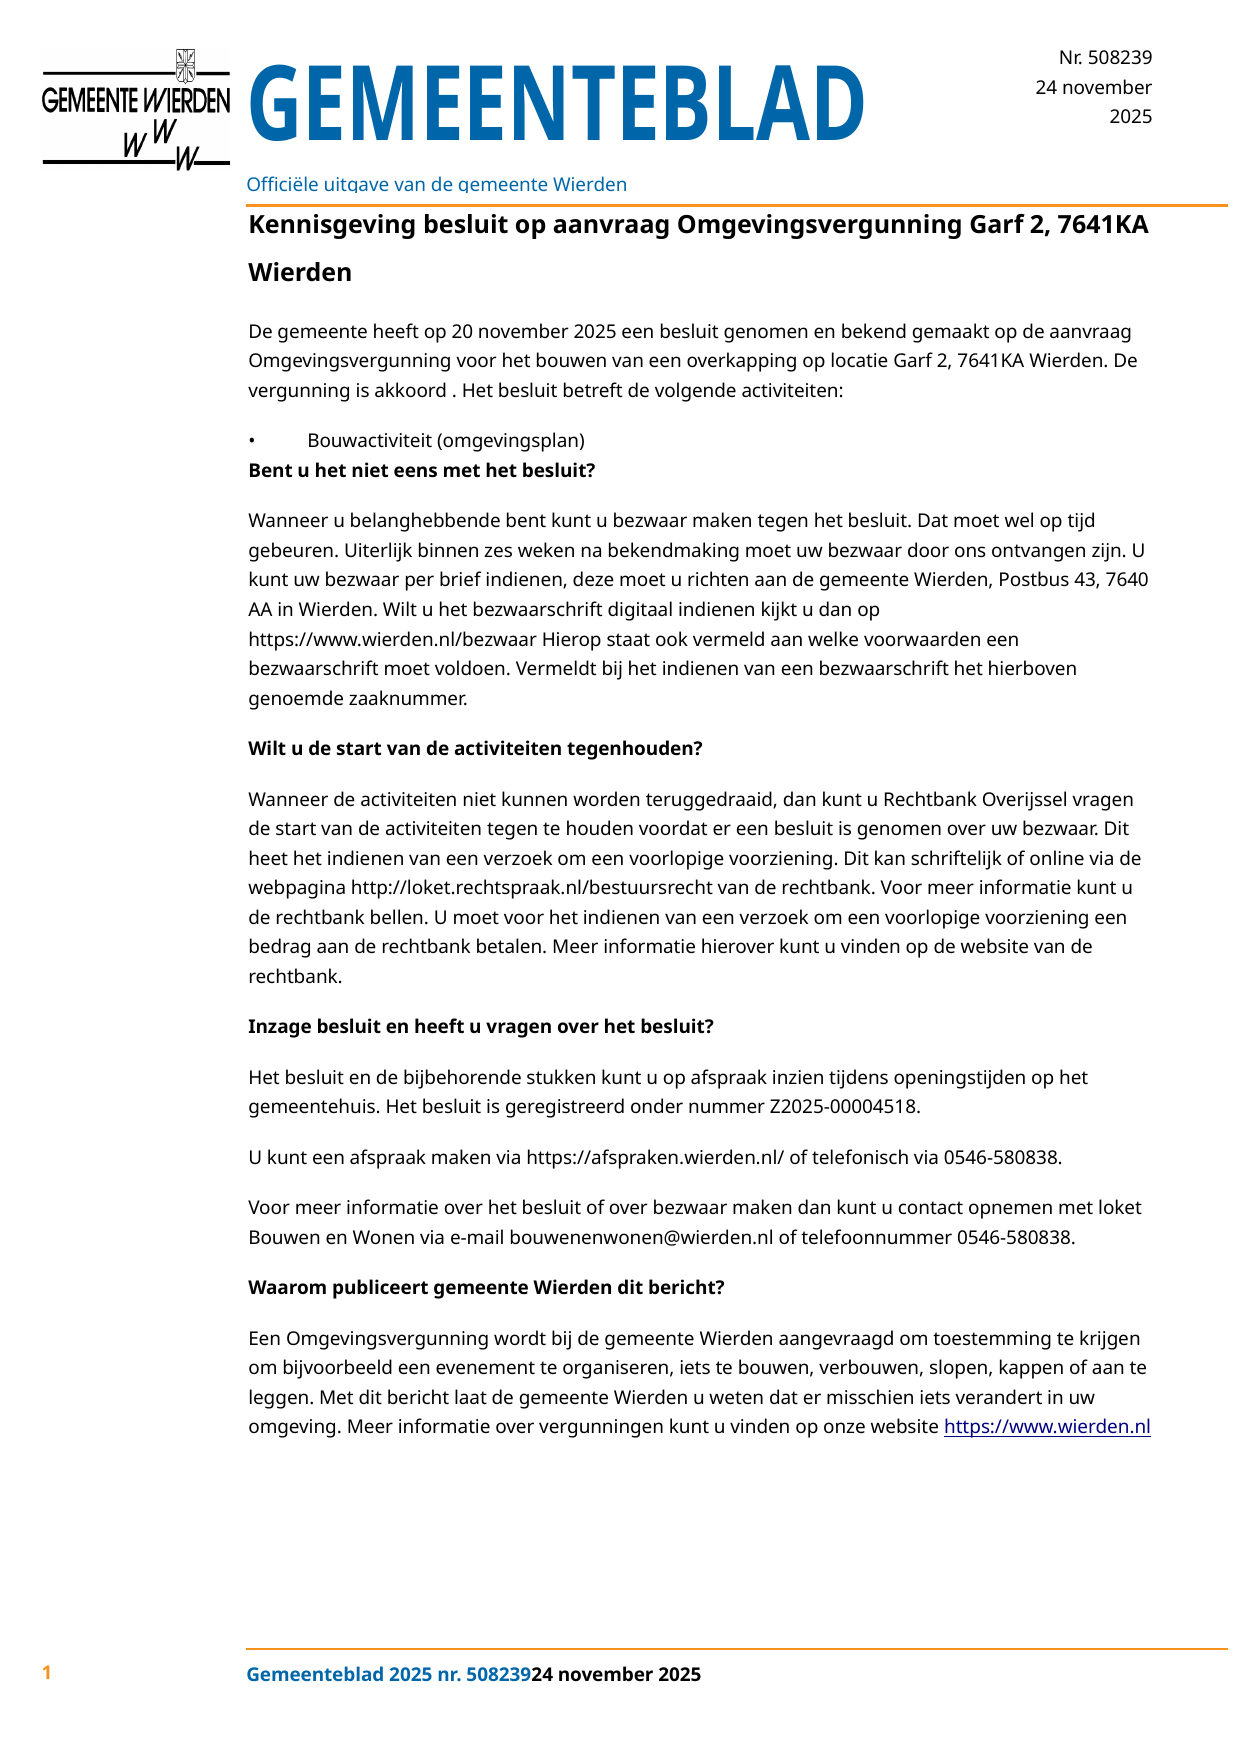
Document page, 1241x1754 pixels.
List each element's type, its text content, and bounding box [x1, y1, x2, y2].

text Kennisgeving besluit op aanvraag Omgevingsvergunning Garf 2, 7641KA Wierden [248, 207, 1152, 288]
text Wanneer u belanghebbende bent kunt u bezwaar maken tegen het besluit. Dat moet wel op tijd gebeuren. Uiterlijk binnen zes weken na bekendmaking moet uw bezwaar door ons ontvangen zijn. U kunt uw bezwaar per brief indienen, deze moet u richten aan de gemeente Wierden, Postbus 43, 7640 AA in Wierden. Wilt u het bezwaarschrift digitaal indienen kijkt u dan op https://www.wierden.nl/bezwaar Hierop staat ook vermeld aan welke voorwaarden een bezwaarschrift moet voldoen. Vermeldt bij het indienen van een bezwaarschrift het hierboven genoemde zaaknummer. [248, 507, 1152, 711]
text Een Omgevingsvergunning wordt bij de gemeente Wierden aangevraagd om toestemming te krijgen om bijvoorbeeld een evenement te organiseren, iets te bouwen, verbouwen, slopen, kappen of aan te leggen. Met dit bericht laat de gemeente Wierden u weten dat er misschien iets verandert in uw omgeving. Meer informatie over vergunningen kunt u vinden op onze website https://www.wierden.nl [248, 1325, 1152, 1439]
text U kunt een afspraak maken via https://afspraken.wierden.nl/ of telefonisch via 0546-580838. [248, 1144, 1152, 1170]
text Inzage besluit en heeft u vragen over het besluit? [248, 1014, 1152, 1039]
text Wanneer de activiteiten niet kunnen worden teruggedraaid, dan kunt u Rechtbank Overijssel vragen de start van de activiteiten tegen te houden voordat er een besluit is genomen over uw bezwaar. Dit heet het indienen van een verzoek om een voorlopige voorziening. Dit kan schriftelijk of online via de webpagina http://loket.rechtspraak.nl/bestuursrecht van de rechtbank. Voor meer informatie kunt u de rechtbank bellen. U moet voor het indienen van een verzoek om een voorlopige voorziening een bedrag aan de rechtbank betalen. Meer informatie hierover kunt u vinden op de website van de rechtbank. [248, 786, 1152, 989]
text Wilt u de start van de activiteiten tegenhouden? [248, 735, 1152, 761]
text Het besluit en de bijbehorende stukken kunt u op afspraak inzien tijdens openingstijden op het gemeentehuis. Het besluit is geregistreerd onder nummer Z2025-00004518. [248, 1064, 1152, 1119]
list Bouwactiviteit (omgevingsplan) [248, 427, 1152, 453]
picture [41, 47, 231, 172]
text De gemeente heeft op 20 november 2025 een besluit genomen en bekend gemaakt op de aanvraag Omgevingsvergunning voor het bouwen van een overkapping op locatie Garf 2, 7641KA Wierden. De vergunning is akkoord . Het besluit betreft de volgende activiteiten: [248, 318, 1152, 403]
text Bent u het niet eens met het besluit? [248, 457, 1152, 483]
text Voor meer informatie over het besluit of over bezwaar maken dan kunt u contact opnemen met loket Bouwen en Wonen via e-mail bouwenenwonen@wierden.nl of telefoonnummer 0546-580838. [248, 1194, 1152, 1250]
text Waarom publiceert gemeente Wierden dit bericht? [248, 1274, 1152, 1300]
